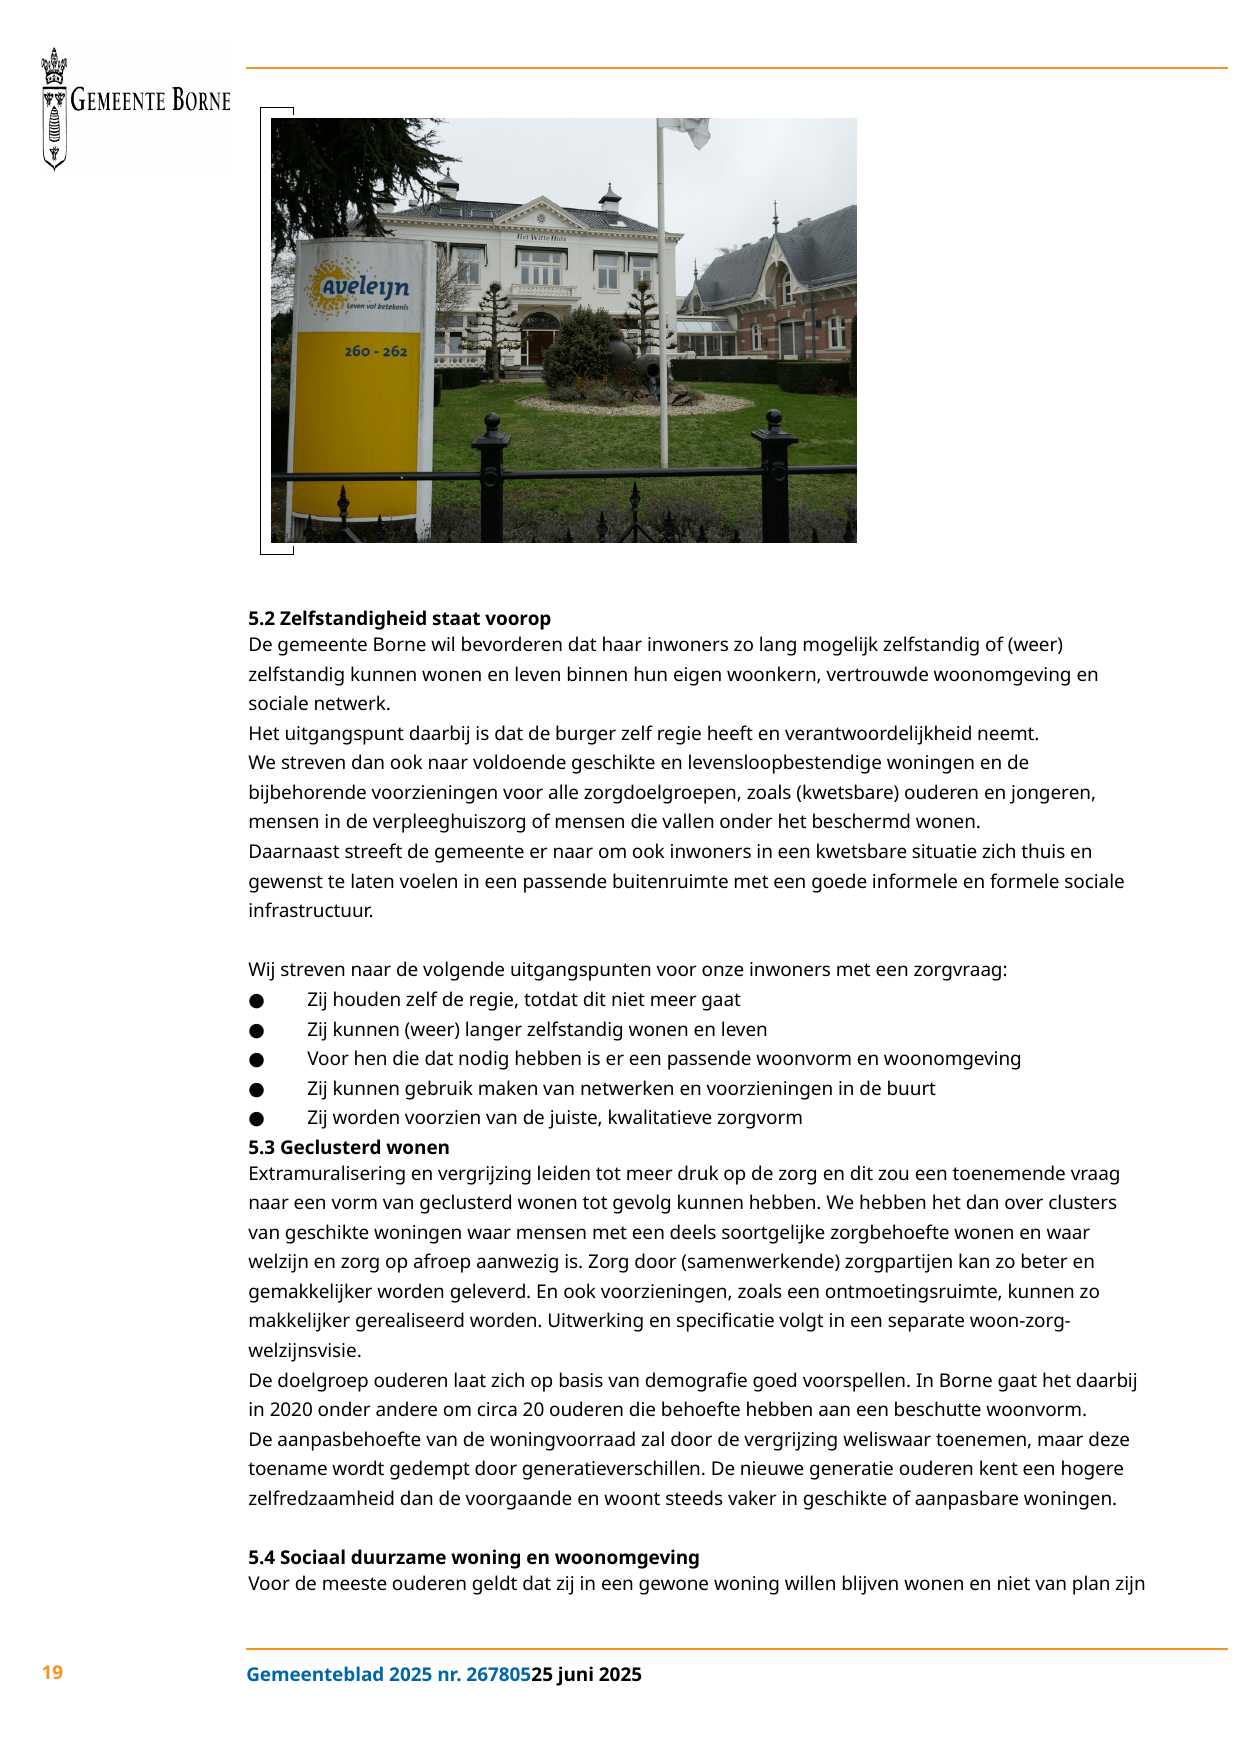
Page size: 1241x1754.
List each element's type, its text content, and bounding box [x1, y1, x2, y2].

list Zij kunnen (weer) langer zelfstandig wonen en leven [248, 1016, 1152, 1041]
text De gemeente Borne wil bevorderen dat haar inwoners zo lang mogelijk zelfstandig of (weer) zelfstandig kunnen wonen en leven binnen hun eigen woonkern, vertrouwde woonomgeving en sociale netwerk. [248, 631, 1152, 716]
text Extramuralisering en vergrijzing leiden tot meer druk op de zorg en dit zou een toenemende vraag naar een vorm van geclusterd wonen tot gevolg kunnen hebben. We hebben het dan over clusters van geschikte woningen waar mensen met een deels soortgelijke zorgbehoefte wonen en waar welzijn en zorg op afroep aanwezig is. Zorg door (samenwerkende) zorgpartijen kan zo beter en gemakkelijker worden geleverd. En ook voorzieningen, zoals een ontmoetingsruimte, kunnen zo makkelijker gerealiseerd worden. Uitwerking en specificatie volgt in een separate woon-zorg-welzijnsvisie. [248, 1160, 1152, 1363]
picture [41, 47, 231, 172]
text Het uitgangspunt daarbij is dat de burger zelf regie heeft en verantwoordelijkheid neemt. [248, 720, 1152, 746]
text De doelgroep ouderen laat zich op basis van demografie goed voorspellen. In Borne gaat het daarbij in 2020 onder andere om circa 20 ouderen die behoefte hebben aan een beschutte woonvorm. [248, 1367, 1152, 1422]
text De aanpasbehoefte van de woningvoorraad zal door de vergrijzing weliswaar toenemen, maar deze toename wordt gedempt door generatieverschillen. De nieuwe generatie ouderen kent een hogere zelfredzaamheid dan de voorgaande en woont steeds vaker in geschikte of aanpasbare woningen. [248, 1426, 1152, 1511]
list Voor hen die dat nodig hebben is er een passende woonvorm en woonomgeving [248, 1045, 1152, 1071]
text We streven dan ook naar voldoende geschikte en levensloopbestendige woningen en de bijbehorende voorzieningen voor alle zorgdoelgroepen, zoals (kwetsbare) ouderen en jongeren, mensen in de verpleeghuiszorg of mensen die vallen onder het beschermd wonen. [248, 749, 1152, 834]
list Zij kunnen gebruik maken van netwerken en voorzieningen in de buurt [248, 1075, 1152, 1101]
list Zij worden voorzien van de juiste, kwalitatieve zorgvorm [248, 1104, 1152, 1130]
text Wij streven naar de volgende uitgangspunten voor onze inwoners met een zorgvraag: [248, 957, 1152, 982]
picture [268, 115, 860, 546]
list Zij houden zelf de regie, totdat dit niet meer gaat [248, 986, 1152, 1012]
text 5.3 Geclusterd wonen [248, 1134, 1152, 1160]
text 5.2 Zelfstandigheid staat voorop [248, 605, 1152, 631]
text Daarnaast streeft de gemeente er naar om ook inwoners in een kwetsbare situatie zich thuis en gewenst te laten voelen in een passende buitenruimte met een goede informele en formele sociale infrastructuur. [248, 838, 1152, 923]
text 5.4 Sociaal duurzame woning en woonomgeving [248, 1544, 1152, 1570]
text Voor de meeste ouderen geldt dat zij in een gewone woning willen blijven wonen en niet van plan zijn [248, 1570, 1152, 1596]
